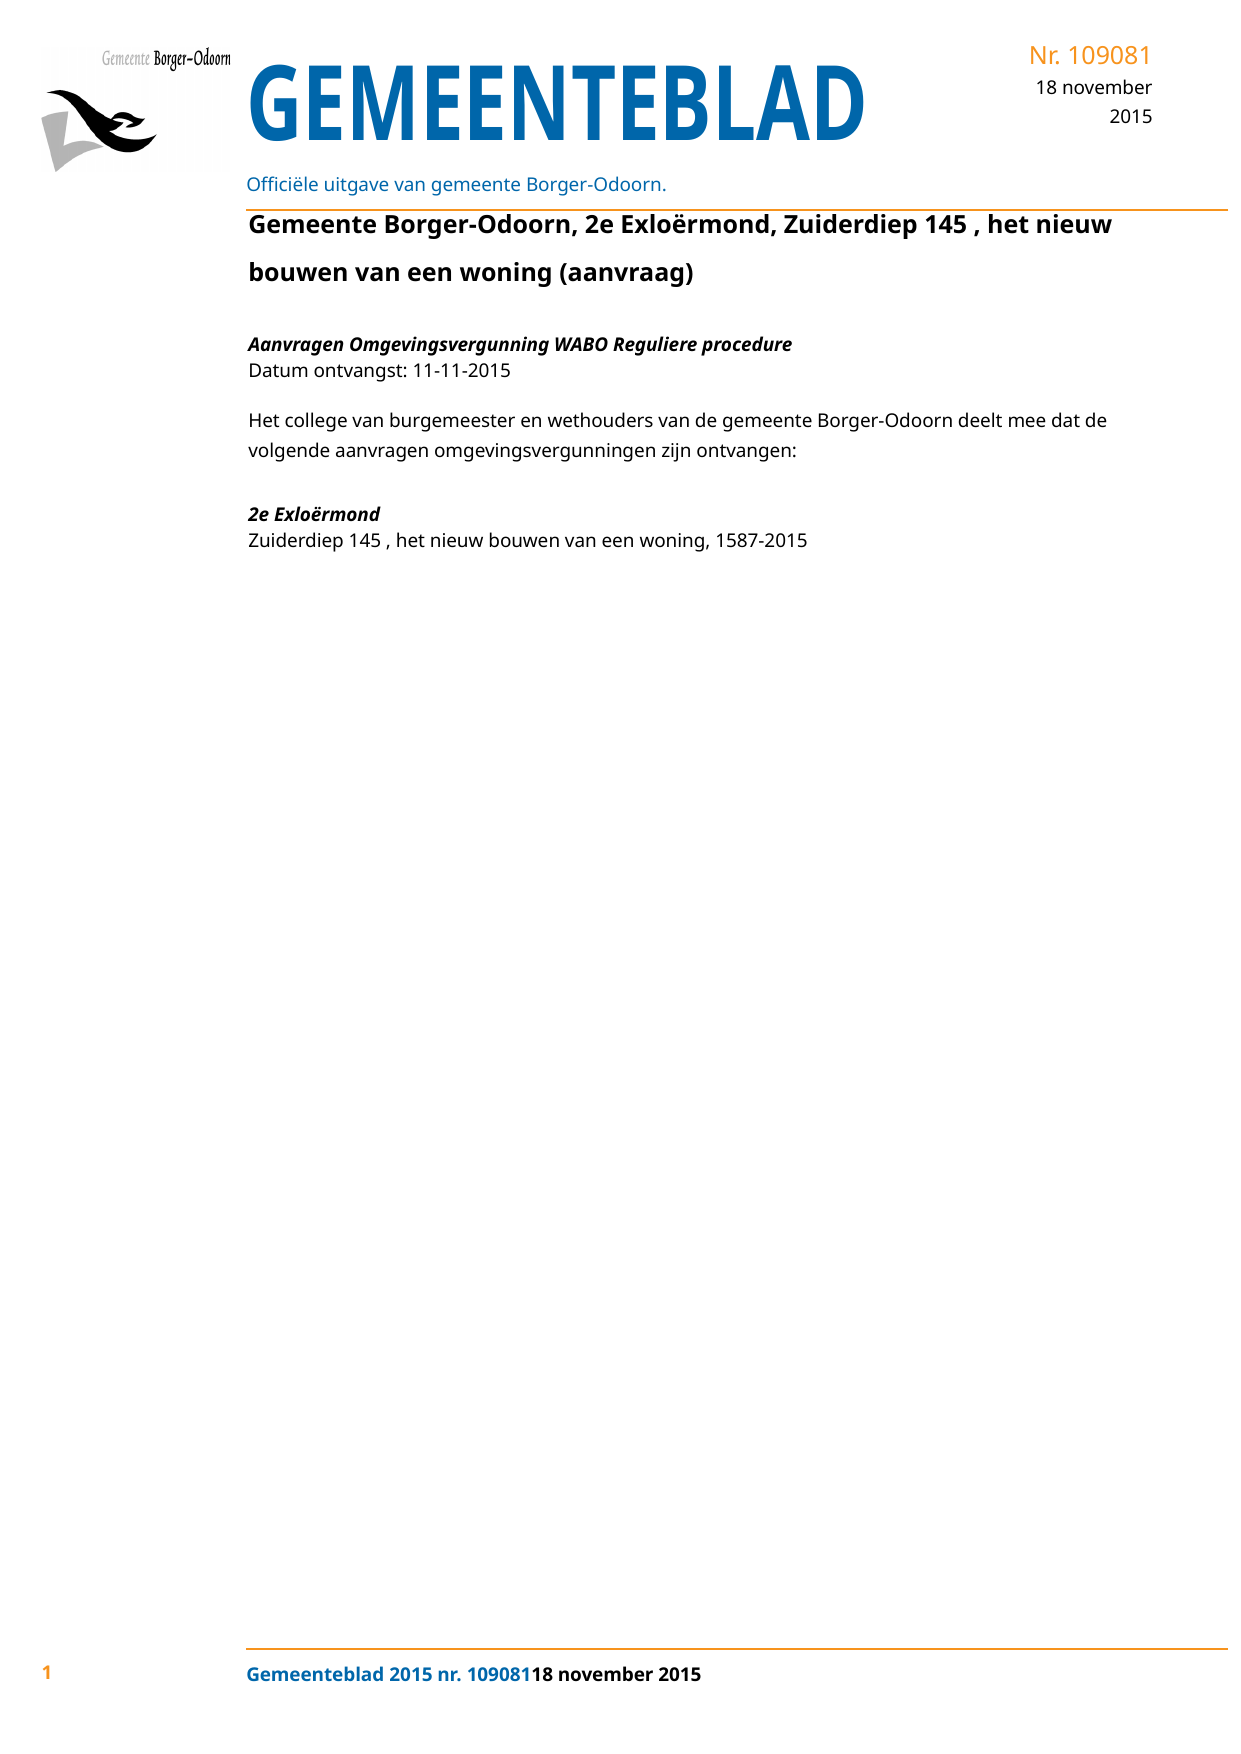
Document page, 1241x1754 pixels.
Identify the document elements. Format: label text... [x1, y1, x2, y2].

text Datum ontvangst: 11-11-2015 [248, 357, 1152, 383]
text Aanvragen Omgevingsvergunning WABO Reguliere procedure [248, 331, 1152, 357]
text Het college van burgemeester en wethouders van de gemeente Borger-Odoorn deelt mee dat de volgende aanvragen omgevingsvergunningen zijn ontvangen: [248, 408, 1152, 463]
text Zuiderdiep 145 , het nieuw bouwen van een woning, 1587-2015 [248, 527, 1152, 553]
text 2e Exloërmond [248, 501, 1152, 527]
picture [41, 47, 231, 172]
text Gemeente Borger-Odoorn, 2e Exloërmond, Zuiderdiep 145 , het nieuw bouwen van een woning (aanvraag) [248, 211, 1152, 288]
